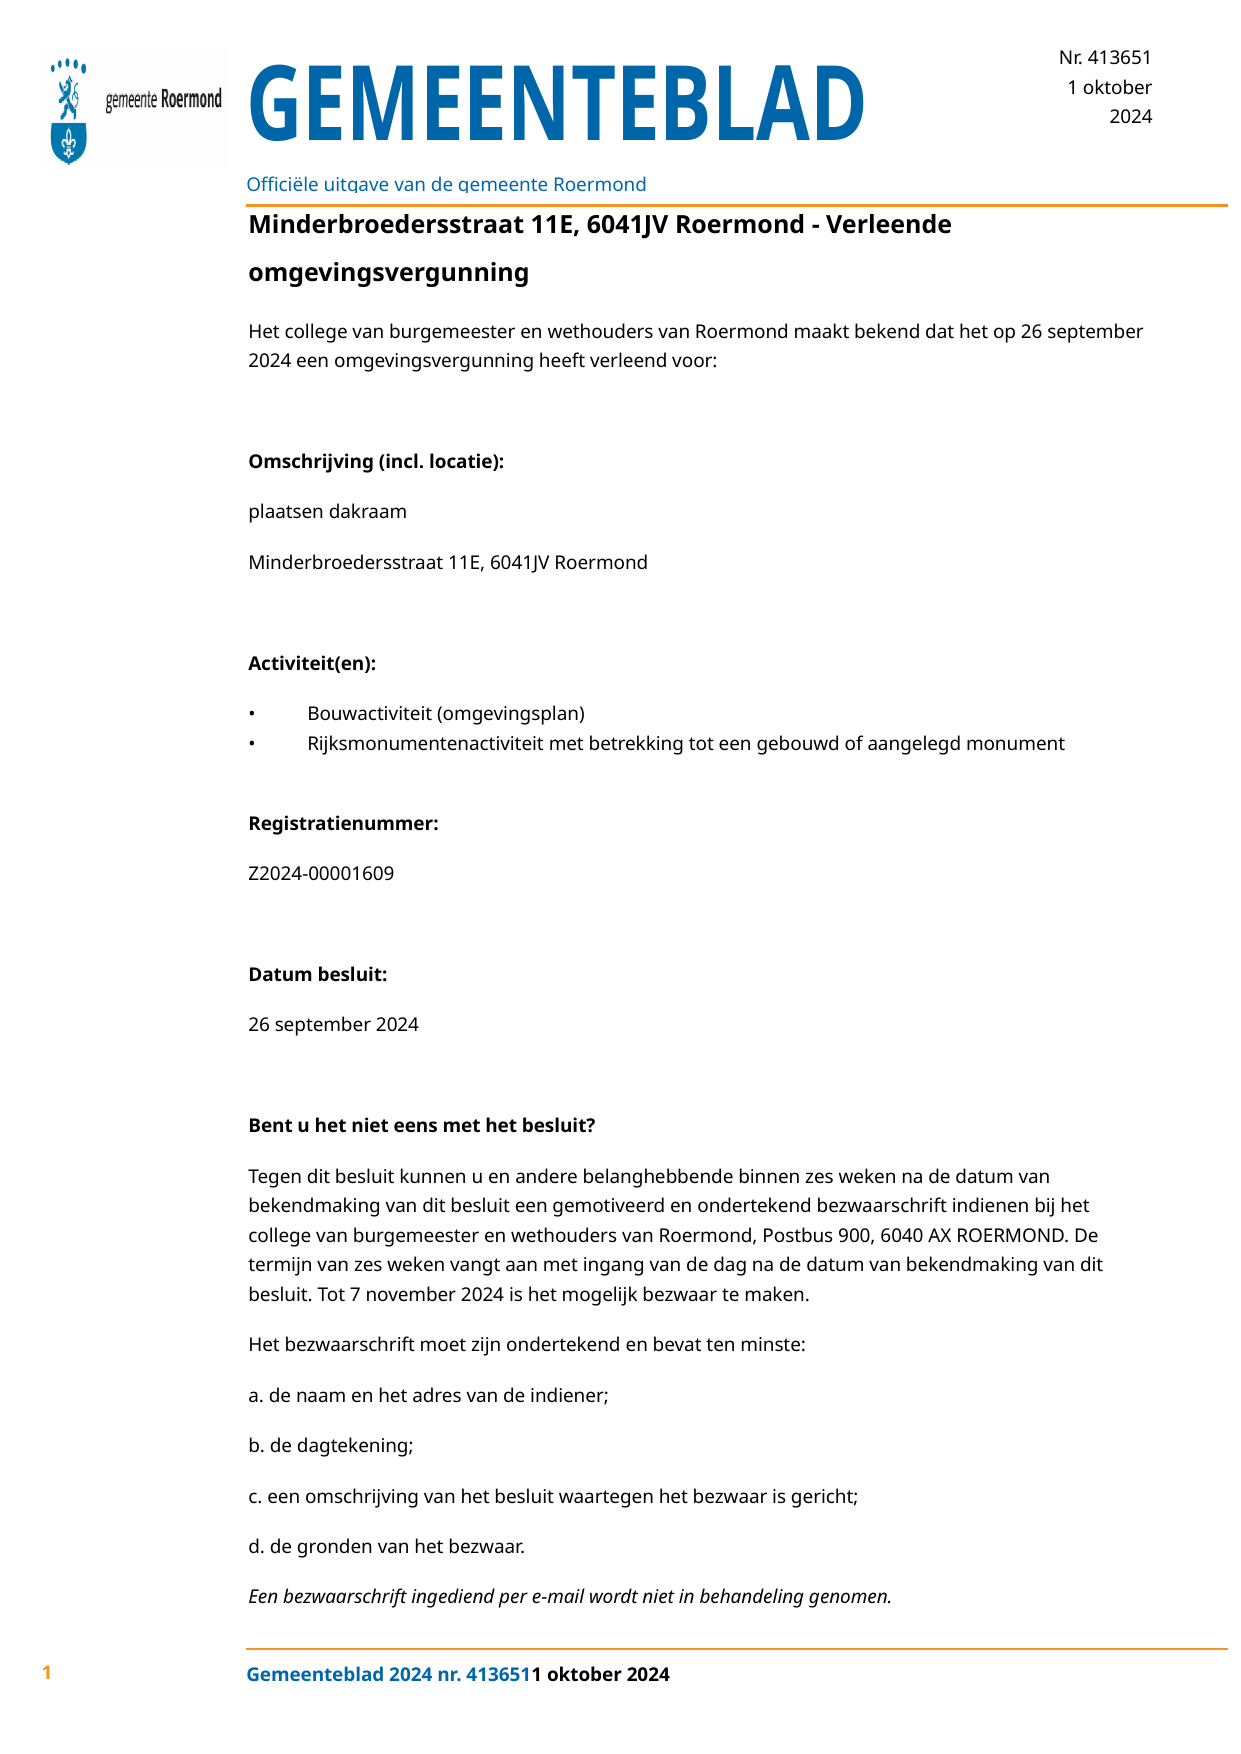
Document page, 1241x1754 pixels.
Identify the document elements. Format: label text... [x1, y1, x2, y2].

text Tegen dit besluit kunnen u en andere belanghebbende binnen zes weken na de datum van bekendmaking van dit besluit een gemotiveerd en ondertekend bezwaarschrift indienen bij het college van burgemeester en wethouders van Roermond, Postbus 900, 6040 AX ROERMOND. De termijn van zes weken vangt aan met ingang van de dag na de datum van bekendmaking van dit besluit. Tot 7 november 2024 is het mogelijk bezwaar te maken. [248, 1163, 1152, 1307]
text c. een omschrijving van het besluit waartegen het bezwaar is gericht; [248, 1483, 1152, 1509]
text Het college van burgemeester en wethouders van Roermond maakt bekend dat het op 26 september 2024 een omgevingsvergunning heeft verleend voor: [248, 318, 1152, 373]
text Bent u het niet eens met het besluit? [248, 1112, 1152, 1138]
text Activiteit(en): [248, 650, 1152, 676]
text a. de naam en het adres van de indiener; [248, 1382, 1152, 1408]
text Minderbroedersstraat 11E, 6041JV Roermond [248, 549, 1152, 575]
text Minderbroedersstraat 11E, 6041JV Roermond - Verleende omgevingsvergunning [248, 207, 1152, 288]
text 26 september 2024 [248, 1012, 1152, 1037]
text b. de dagtekening; [248, 1432, 1152, 1458]
picture [41, 47, 231, 172]
text Omschrijving (incl. locatie): [248, 448, 1152, 474]
text d. de gronden van het bezwaar. [248, 1533, 1152, 1559]
text Het bezwaarschrift moet zijn ondertekend en bevat ten minste: [248, 1332, 1152, 1357]
text Registratienummer: [248, 810, 1152, 836]
text Datum besluit: [248, 961, 1152, 987]
list Rijksmonumentenactiviteit met betrekking tot een gebouwd of aangelegd monument [248, 730, 1152, 756]
text plaatsen dakraam [248, 499, 1152, 524]
text Z2024-00001609 [248, 860, 1152, 886]
text Een bezwaarschrift ingediend per e-mail wordt niet in behandeling genomen. [248, 1584, 1152, 1609]
list Bouwactiviteit (omgevingsplan) [248, 700, 1152, 726]
